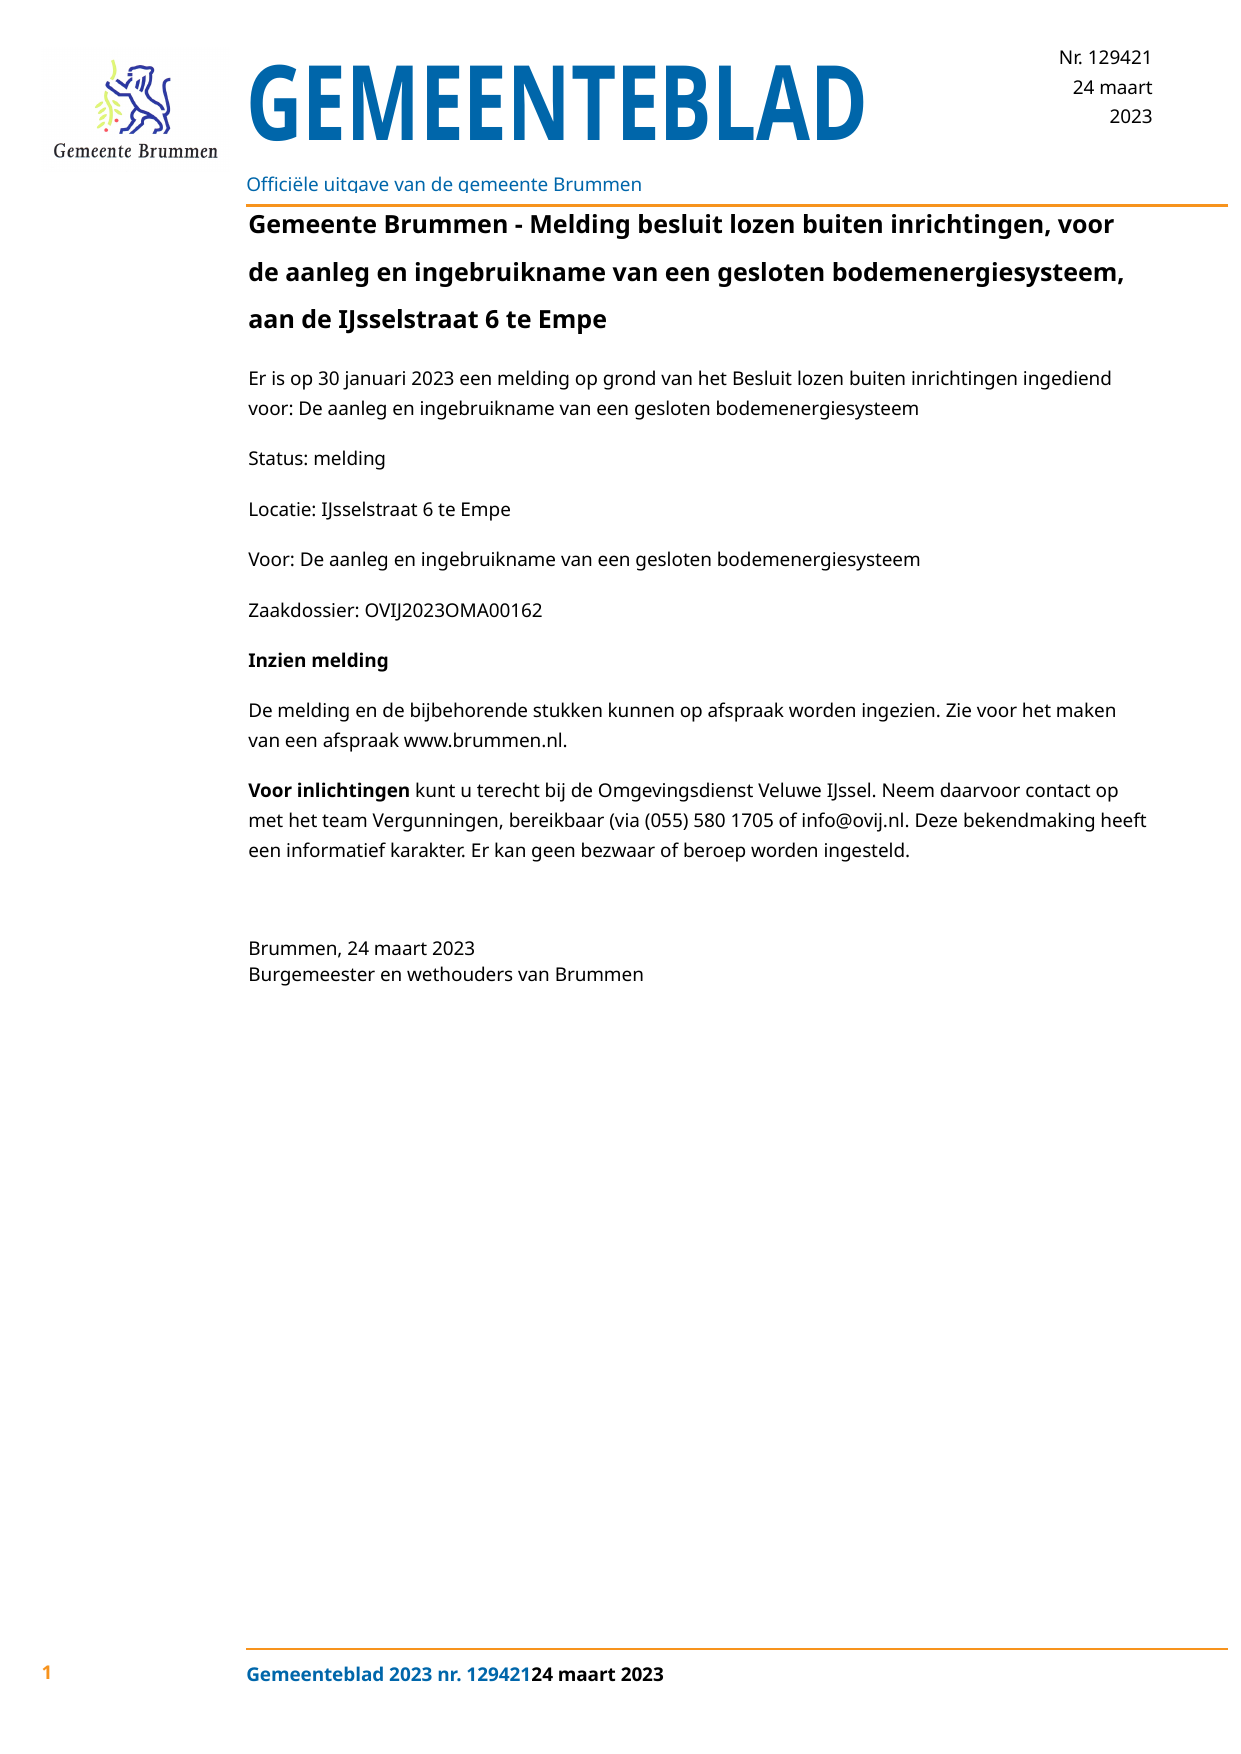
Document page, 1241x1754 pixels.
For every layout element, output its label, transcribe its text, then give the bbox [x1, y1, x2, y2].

text Brummen, 24 maart 2023 [248, 935, 1152, 961]
text Zaakdossier: OVIJ2023OMA00162 [248, 597, 1152, 622]
text De melding en de bijbehorende stukken kunnen op afspraak worden ingezien. Zie voor het maken van een afspraak www.brummen.nl. [248, 698, 1152, 753]
text Locatie: IJsselstraat 6 te Empe [248, 496, 1152, 522]
text Status: melding [248, 446, 1152, 471]
text Voor inlichtingen kunt u terecht bij de Omgevingsdienst Veluwe IJssel. Neem daarvoor contact op met het team Vergunningen, bereikbaar (via (055) 580 1705 of info@ovij.nl. Deze bekendmaking heeft een informatief karakter. Er kan geen bezwaar of beroep worden ingesteld. [248, 778, 1152, 862]
picture [41, 47, 231, 172]
text Er is op 30 januari 2023 een melding op grond van het Besluit lozen buiten inrichtingen ingediend voor: De aanleg en ingebruikname van een gesloten bodemenergiesysteem [248, 366, 1152, 421]
text Gemeente Brummen - Melding besluit lozen buiten inrichtingen, voor de aanleg en ingebruikname van een gesloten bodemenergiesysteem, aan de IJsselstraat 6 te Empe [248, 207, 1152, 336]
text Voor: De aanleg en ingebruikname van een gesloten bodemenergiesysteem [248, 546, 1152, 572]
text Inzien melding [248, 647, 1152, 673]
text Burgemeester en wethouders van Brummen [248, 961, 1152, 986]
